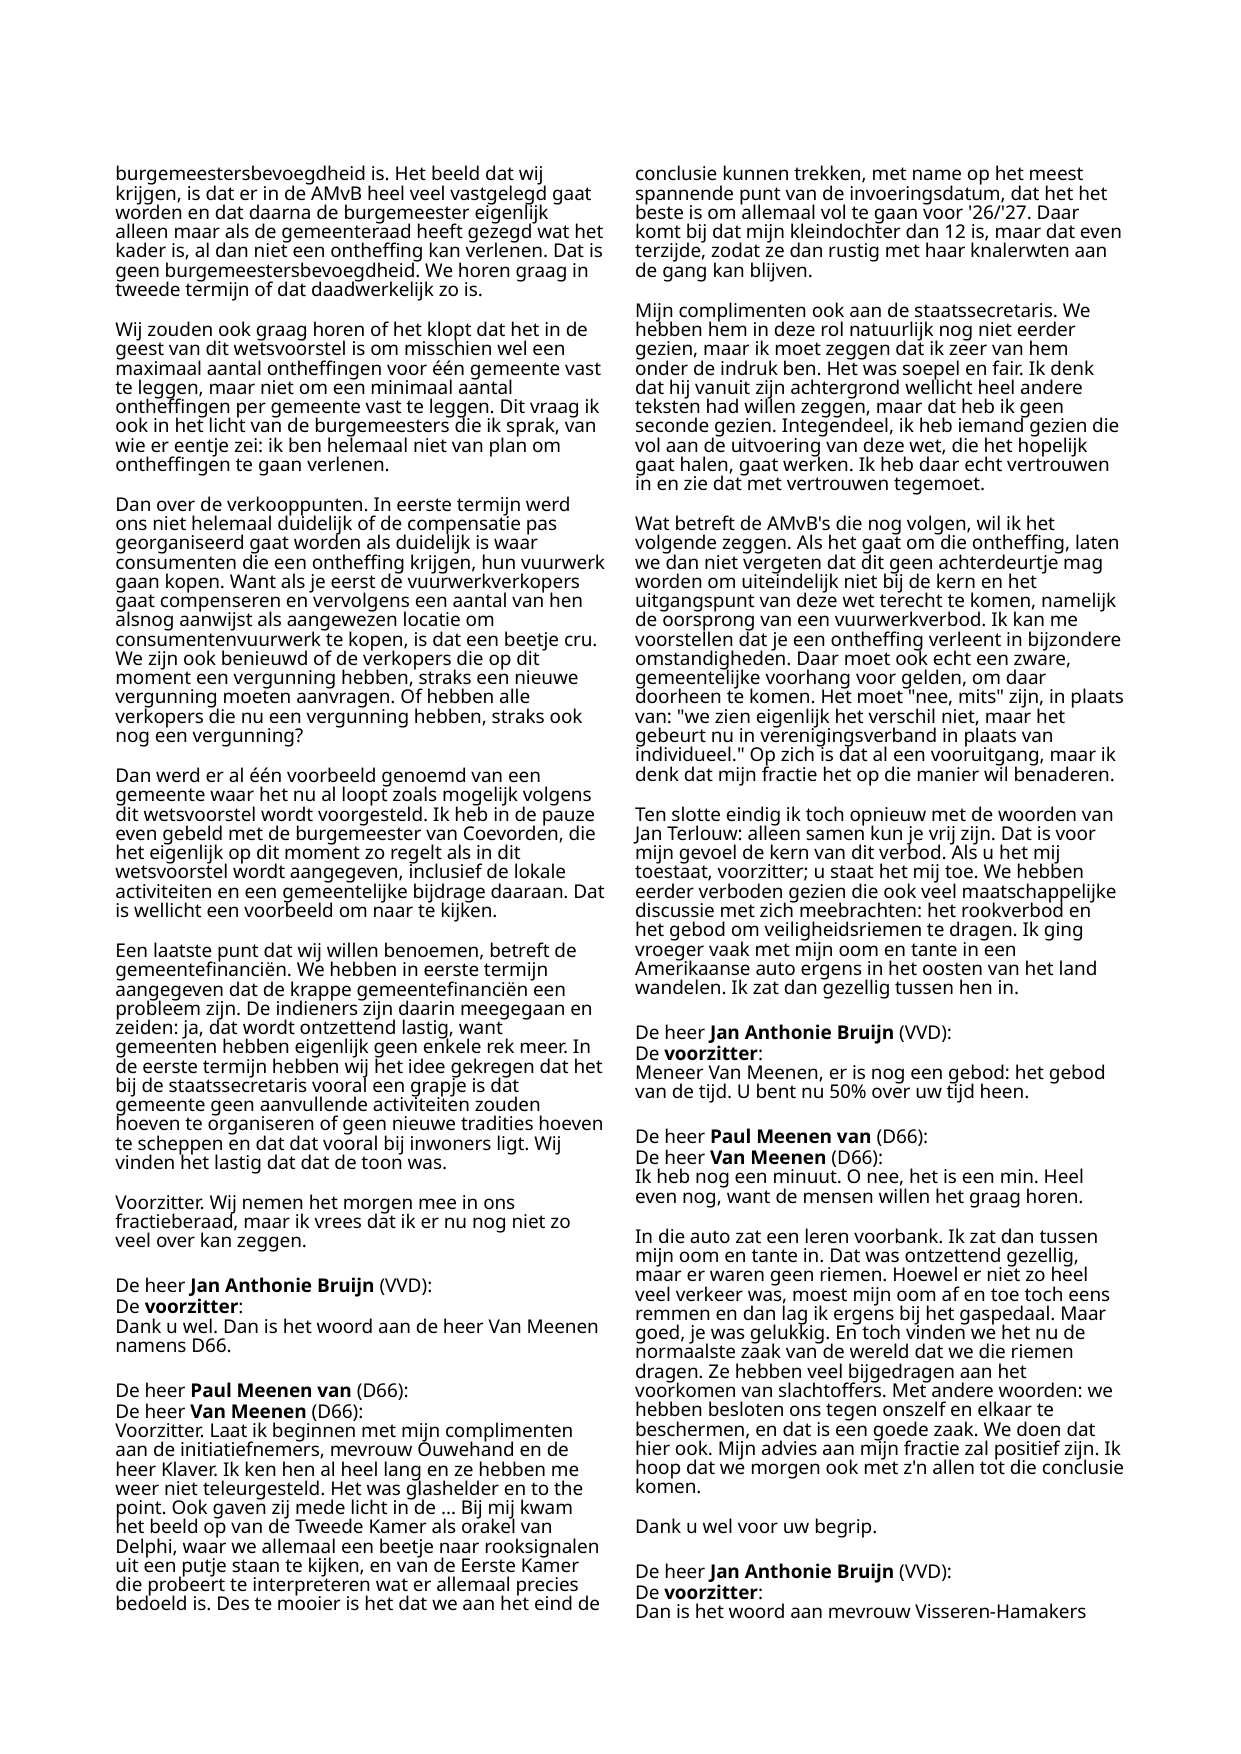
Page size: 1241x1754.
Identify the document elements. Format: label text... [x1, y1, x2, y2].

text De voorzitter: [635, 1584, 1125, 1603]
text De voorzitter: [635, 1045, 1125, 1064]
text De heer Paul Meenen van (D66): [115, 1377, 605, 1403]
text Mijn complimenten ook aan de staatssecretaris. We hebben hem in deze rol natuurlijk nog niet eerder gezien, maar ik moet zeggen dat ik zeer van hem onder de indruk ben. Het was soepel en fair. Ik denk dat hij vanuit zijn achtergrond wellicht heel andere teksten had willen zeggen, maar dat heb ik geen seconde gezien. Integendeel, ik heb iemand gezien die vol aan de uitvoering van deze wet, die het hopelijk gaat halen, gaat werken. Ik heb daar echt vertrouwen in en zie dat met vertrouwen tegemoet. [635, 302, 1125, 494]
text De heer Paul Meenen van (D66): [635, 1123, 1125, 1149]
text Dank u wel. Dan is het woord aan de heer Van Meenen namens D66. [115, 1318, 605, 1356]
text Wat betreft de AMvB's die nog volgen, wil ik het volgende zeggen. Als het gaat om die ontheffing, laten we dan niet vergeten dat dit geen achterdeurtje mag worden om uiteindelijk niet bij de kern en het uitgangspunt van deze wet terecht te komen, namelijk de oorsprong van een vuurwerkverbod. Ik kan me voorstellen dat je een ontheffing verleent in bijzondere omstandigheden. Daar moet ook echt een zware, gemeentelijke voorhang voor gelden, om daar doorheen te komen. Het moet "nee, mits" zijn, in plaats van: "we zien eigenlijk het verschil niet, maar het gebeurt nu in verenigingsverband in plaats van individueel." Op zich is dat al een vooruitgang, maar ik denk dat mijn fractie het op die manier wil benaderen. [635, 515, 1125, 785]
text De heer Van Meenen (D66): [115, 1403, 605, 1422]
text Meneer Van Meenen, er is nog een gebod: het gebod van de tijd. U bent nu 50% over uw tijd heen. [635, 1064, 1125, 1103]
text Voorzitter. Wij nemen het morgen mee in ons fractieberaad, maar ik vrees dat ik er nu nog niet zo veel over kan zeggen. [115, 1194, 605, 1252]
text Ik heb nog een minuut. O nee, het is een min. Heel even nog, want de mensen willen het graag horen. [635, 1168, 1125, 1207]
text Voorzitter. Laat ik beginnen met mijn complimenten aan de initiatiefnemers, mevrouw Ouwehand en de heer Klaver. Ik ken hen al heel lang en ze hebben me weer niet teleurgesteld. Het was glashelder en to the point. Ook gaven zij mede licht in de … Bij mij kwam het beeld op van de Tweede Kamer als orakel van Delphi, waar we allemaal een beetje naar rooksignalen uit een putje staan te kijken, en van de Eerste Kamer die probeert te interpreteren wat er allemaal precies bedoeld is. Des te mooier is het dat we aan het eind de [115, 1422, 605, 1615]
text De heer Jan Anthonie Bruijn (VVD): [635, 1019, 1125, 1045]
text Wij zouden ook graag horen of het klopt dat het in de geest van dit wetsvoorstel is om misschien wel een maximaal aantal ontheffingen voor één gemeente vast te leggen, maar niet om een minimaal aantal ontheffingen per gemeente vast te leggen. Dit vraag ik ook in het licht van de burgemeesters die ik sprak, van wie er eentje zei: ik ben helemaal niet van plan om ontheffingen te gaan verlenen. [115, 321, 605, 475]
text De heer Jan Anthonie Bruijn (VVD): [115, 1273, 605, 1298]
text Dank u wel voor uw begrip. [635, 1518, 1125, 1538]
text conclusie kunnen trekken, met name op het meest spannende punt van de invoeringsdatum, dat het het beste is om allemaal vol te gaan voor '26/'27. Daar komt bij dat mijn kleindochter dan 12 is, maar dat even terzijde, zodat ze dan rustig met haar knalerwten aan de gang kan blijven. [635, 165, 1125, 281]
text Dan over de verkooppunten. In eerste termijn werd ons niet helemaal duidelijk of de compensatie pas georganiseerd gaat worden als duidelijk is waar consumenten die een ontheffing krijgen, hun vuurwerk gaan kopen. Want als je eerst de vuurwerkverkopers gaat compenseren en vervolgens een aantal van hen alsnog aanwijst als aangewezen locatie om consumentenvuurwerk te kopen, is dat een beetje cru. We zijn ook benieuwd of de verkopers die op dit moment een vergunning hebben, straks een nieuwe vergunning moeten aanvragen. Of hebben alle verkopers die nu een vergunning hebben, straks ook nog een vergunning? [115, 496, 605, 746]
text Dan werd er al één voorbeeld genoemd van een gemeente waar het nu al loopt zoals mogelijk volgens dit wetsvoorstel wordt voorgesteld. Ik heb in de pauze even gebeld met de burgemeester van Coevorden, die het eigenlijk op dit moment zo regelt als in dit wetsvoorstel wordt aangegeven, inclusief de lokale activiteiten en een gemeentelijke bijdrage daaraan. Dat is wellicht een voorbeeld om naar te kijken. [115, 767, 605, 921]
text burgemeestersbevoegdheid is. Het beeld dat wij krijgen, is dat er in de AMvB heel veel vastgelegd gaat worden en dat daarna de burgemeester eigenlijk alleen maar als de gemeenteraad heeft gezegd wat het kader is, al dan niet een ontheffing kan verlenen. Dat is geen burgemeestersbevoegdheid. We horen graag in tweede termijn of dat daadwerkelijk zo is. [115, 165, 605, 300]
text In die auto zat een leren voorbank. Ik zat dan tussen mijn oom en tante in. Dat was ontzettend gezellig, maar er waren geen riemen. Hoewel er niet zo heel veel verkeer was, moest mijn oom af en toe toch eens remmen en dan lag ik ergens bij het gaspedaal. Maar goed, je was gelukkig. En toch vinden we het nu de normaalste zaak van de wereld dat we die riemen dragen. Ze hebben veel bijgedragen aan het voorkomen van slachtoffers. Met andere woorden: we hebben besloten ons tegen onszelf en elkaar te beschermen, en dat is een goede zaak. We doen dat hier ook. Mijn advies aan mijn fractie zal positief zijn. Ik hoop dat we morgen ook met z'n allen tot die conclusie komen. [635, 1228, 1125, 1498]
text De heer Van Meenen (D66): [635, 1149, 1125, 1168]
text Dan is het woord aan mevrouw Visseren-Hamakers [635, 1603, 1125, 1623]
text Een laatste punt dat wij willen benoemen, betreft de gemeentefinanciën. We hebben in eerste termijn aangegeven dat de krappe gemeentefinanciën een probleem zijn. De indieners zijn daarin meegegaan en zeiden: ja, dat wordt ontzettend lastig, want gemeenten hebben eigenlijk geen enkele rek meer. In de eerste termijn hebben wij het idee gekregen dat het bij de staatssecretaris vooral een grapje is dat gemeente geen aanvullende activiteiten zouden hoeven te organiseren of geen nieuwe tradities hoeven te scheppen en dat dat vooral bij inwoners ligt. Wij vinden het lastig dat dat de toon was. [115, 942, 605, 1173]
text De voorzitter: [115, 1298, 605, 1318]
text De heer Jan Anthonie Bruijn (VVD): [635, 1558, 1125, 1584]
text Ten slotte eindig ik toch opnieuw met de woorden van Jan Terlouw: alleen samen kun je vrij zijn. Dat is voor mijn gevoel de kern van dit verbod. Als u het mij toestaat, voorzitter; u staat het mij toe. We hebben eerder verboden gezien die ook veel maatschappelijke discussie met zich meebrachten: het rookverbod en het gebod om veiligheidsriemen te dragen. Ik ging vroeger vaak met mijn oom en tante in een Amerikaanse auto ergens in het oosten van het land wandelen. Ik zat dan gezellig tussen hen in. [635, 806, 1125, 998]
